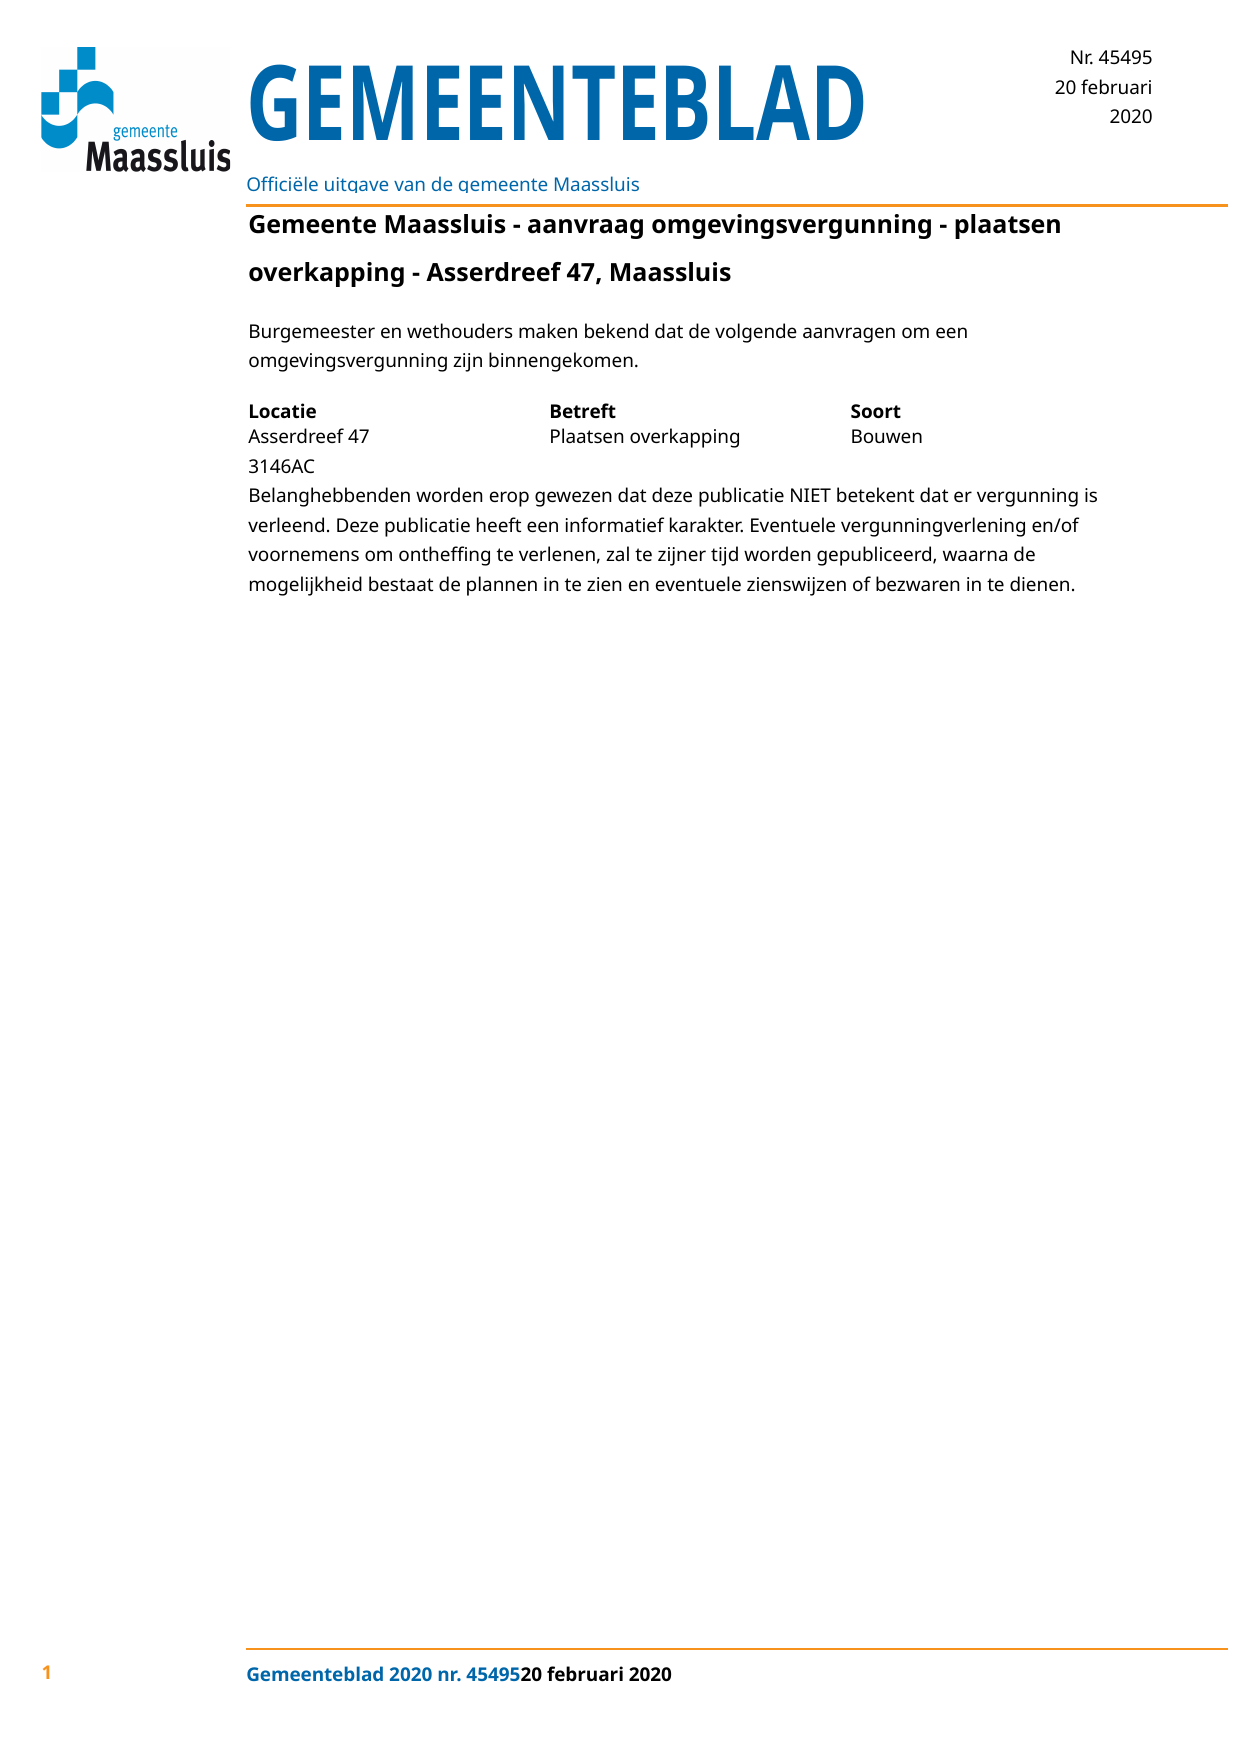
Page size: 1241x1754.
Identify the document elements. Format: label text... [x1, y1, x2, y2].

table_header Betreft [549, 398, 850, 424]
text Gemeente Maassluis - aanvraag omgevingsvergunning - plaatsen overkapping - Asserdreef 47, Maassluis [248, 207, 1152, 288]
table_cell Plaatsen overkapping [549, 424, 850, 479]
table_cell Bouwen [850, 424, 1152, 479]
text Burgemeester en wethouders maken bekend dat de volgende aanvragen om een omgevingsvergunning zijn binnengekomen. [248, 318, 1152, 373]
text Belanghebbenden worden erop gewezen dat deze publicatie NIET betekent dat er vergunning is verleend. Deze publicatie heeft een informatief karakter. Eventuele vergunningverlening en/of voornemens om ontheffing te verlenen, zal te zijner tijd worden gepubliceerd, waarna de mogelijkheid bestaat de plannen in te zien en eventuele zienswijzen of bezwaren in te dienen. [248, 482, 1152, 597]
picture [41, 47, 77, 92]
table_header Locatie [248, 398, 549, 424]
table_header Soort [850, 398, 1152, 424]
table_cell Asserdreef 47 3146AC [248, 424, 549, 479]
picture [41, 47, 231, 172]
